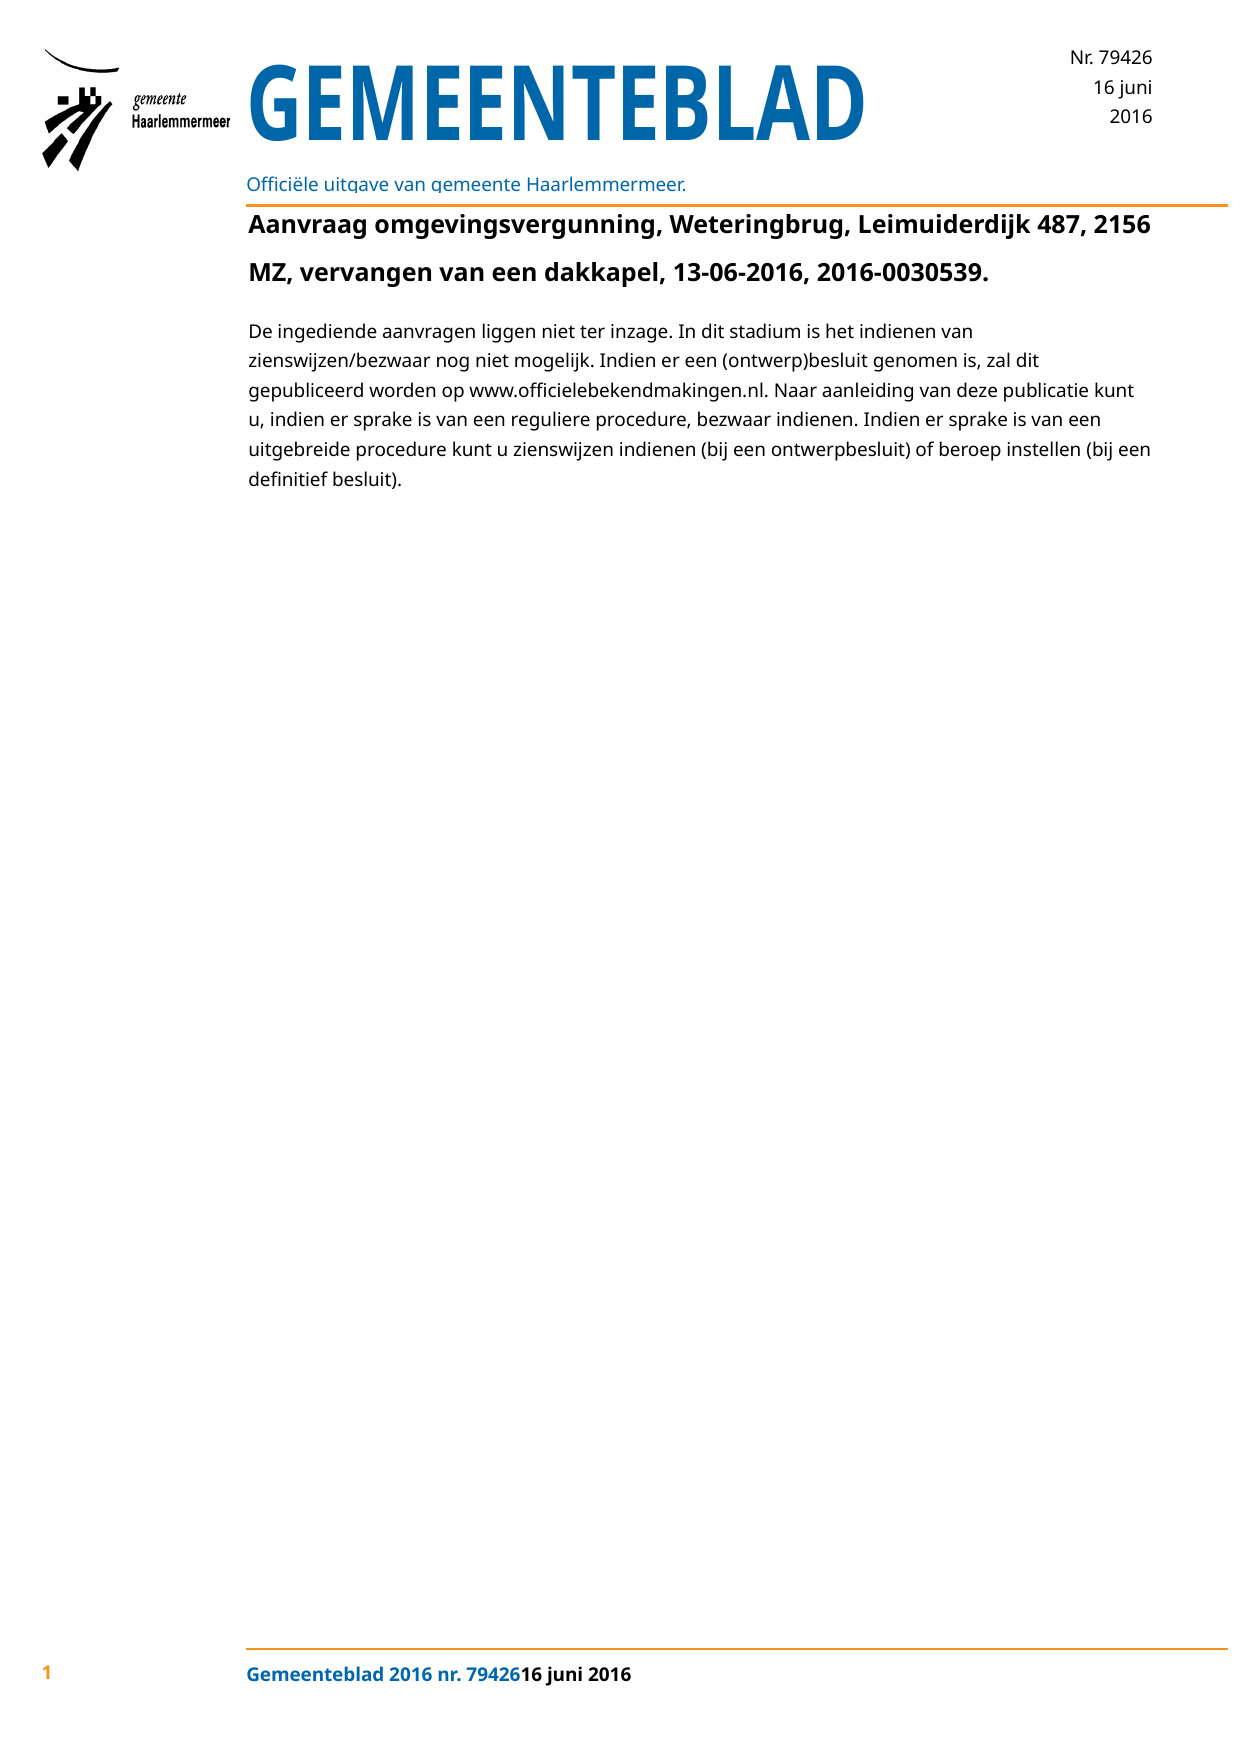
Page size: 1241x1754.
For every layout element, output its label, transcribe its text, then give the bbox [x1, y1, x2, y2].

text De ingediende aanvragen liggen niet ter inzage. In dit stadium is het indienen van zienswijzen/bezwaar nog niet mogelijk. Indien er een (ontwerp)besluit genomen is, zal dit gepubliceerd worden op www.officielebekendmakingen.nl. Naar aanleiding van deze publicatie kunt u, indien er sprake is van een reguliere procedure, bezwaar indienen. Indien er sprake is van een uitgebreide procedure kunt u zienswijzen indienen (bij een ontwerpbesluit) of beroep instellen (bij een definitief besluit). [248, 318, 1152, 492]
text Aanvraag omgevingsvergunning, Weteringbrug, Leimuiderdijk 487, 2156 MZ, vervangen van een dakkapel, 13-06-2016, 2016-0030539. [248, 207, 1152, 288]
picture [41, 47, 231, 172]
